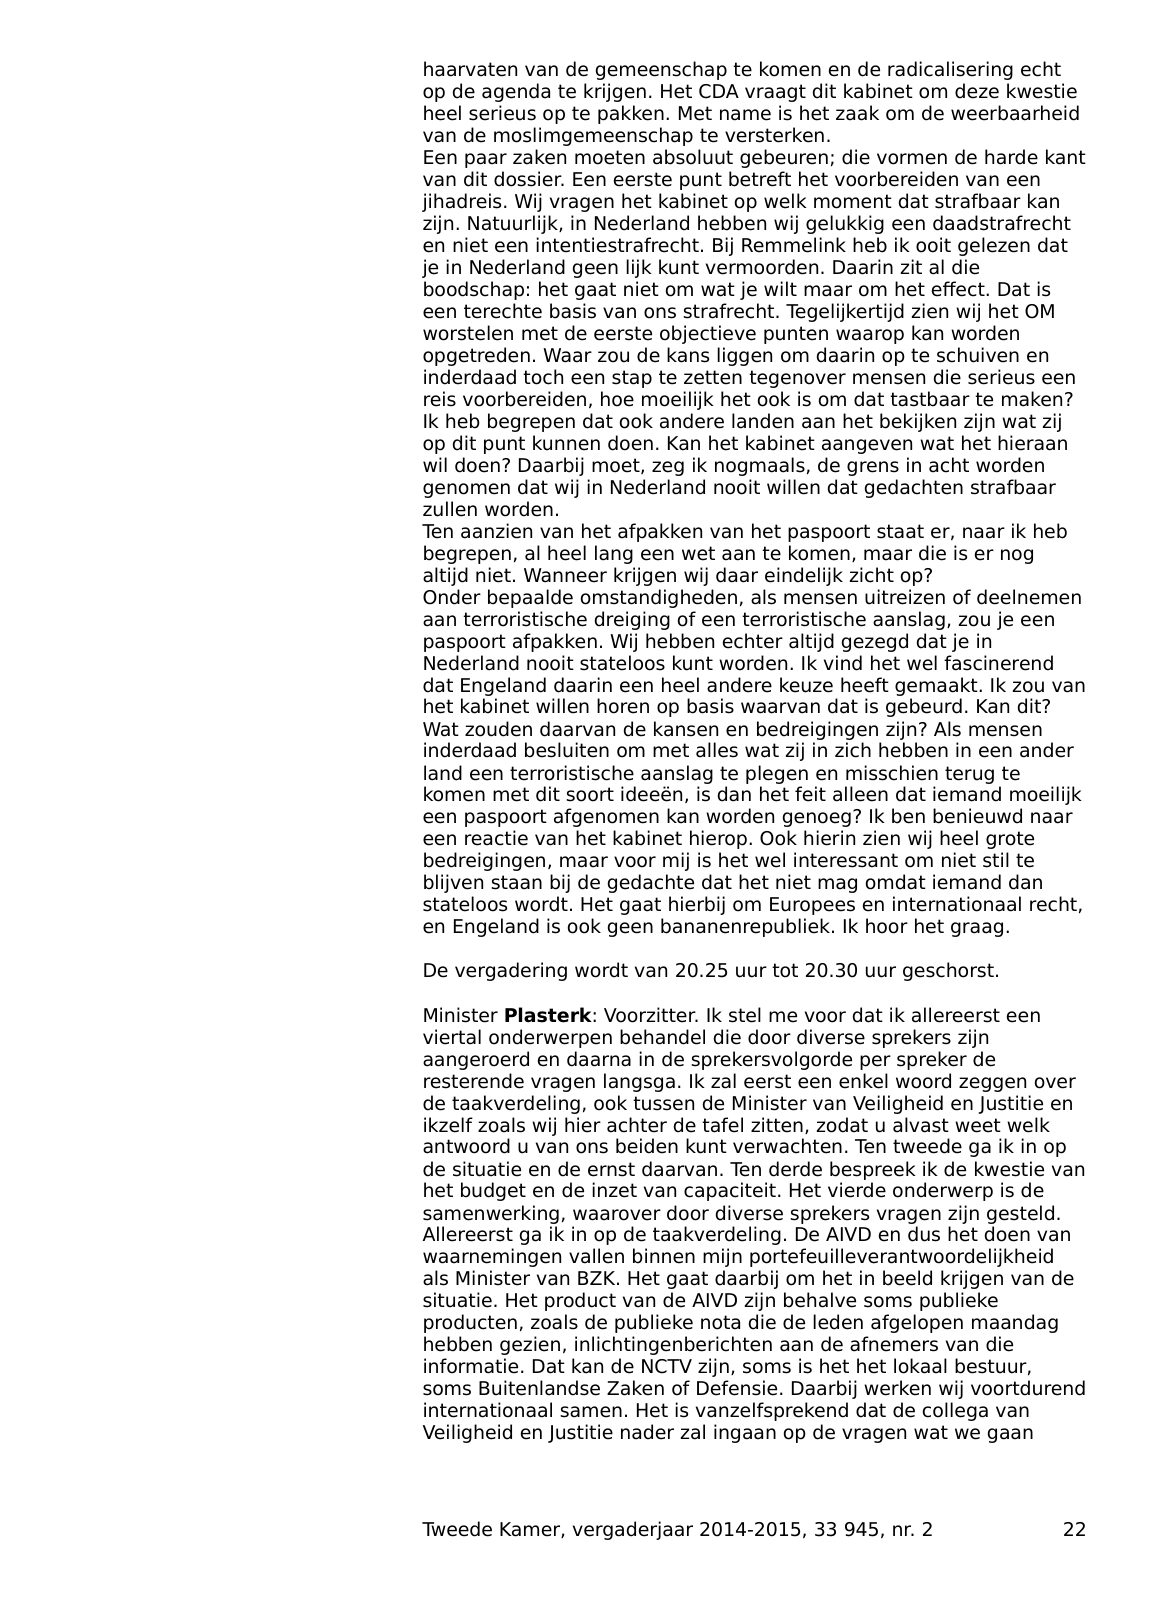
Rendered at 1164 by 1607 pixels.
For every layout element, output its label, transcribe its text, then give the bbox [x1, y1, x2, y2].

text Ten aanzien van het afpakken van het paspoort staat er, naar ik heb begrepen, al heel lang een wet aan te komen, maar die is er nog altijd niet. Wanneer krijgen wij daar eindelijk zicht op? [422, 521, 1087, 587]
text Een paar zaken moeten absoluut gebeuren; die vormen de harde kant van dit dossier. Een eerste punt betreft het voorbereiden van een jihadreis. Wij vragen het kabinet op welk moment dat strafbaar kan zijn. Natuurlijk, in Nederland hebben wij gelukkig een daadstrafrecht en niet een intentiestrafrecht. Bij Remmelink heb ik ooit gelezen dat je in Nederland geen lijk kunt vermoorden. Daarin zit al die boodschap: het gaat niet om wat je wilt maar om het effect. Dat is een terechte basis van ons strafrecht. Tegelijkertijd zien wij het OM worstelen met de eerste objectieve punten waarop kan worden opgetreden. Waar zou de kans liggen om daarin op te schuiven en inderdaad toch een stap te zetten tegenover mensen die serieus een reis voorbereiden, hoe moeilijk het ook is om dat tastbaar te maken? Ik heb begrepen dat ook andere landen aan het bekijken zijn wat zij op dit punt kunnen doen. Kan het kabinet aangeven wat het hieraan wil doen? Daarbij moet, zeg ik nogmaals, de grens in acht worden genomen dat wij in Nederland nooit willen dat gedachten strafbaar zullen worden. [422, 147, 1087, 521]
text Onder bepaalde omstandigheden, als mensen uitreizen of deelnemen aan terroristische dreiging of een terroristische aanslag, zou je een paspoort afpakken. Wij hebben echter altijd gezegd dat je in Nederland nooit stateloos kunt worden. Ik vind het wel fascinerend dat Engeland daarin een heel andere keuze heeft gemaakt. Ik zou van het kabinet willen horen op basis waarvan dat is gebeurd. Kan dit? Wat zouden daarvan de kansen en bedreigingen zijn? Als mensen inderdaad besluiten om met alles wat zij in zich hebben in een ander land een terroristische aanslag te plegen en misschien terug te komen met dit soort ideeën, is dan het feit alleen dat iemand moeilijk een paspoort afgenomen kan worden genoeg? Ik ben benieuwd naar een reactie van het kabinet hierop. Ook hierin zien wij heel grote bedreigingen, maar voor mij is het wel interessant om niet stil te blijven staan bij de gedachte dat het niet mag omdat iemand dan stateloos wordt. Het gaat hierbij om Europees en internationaal recht, en Engeland is ook geen bananenrepubliek. Ik hoor het graag. [422, 587, 1087, 938]
text Minister Plasterk: Voorzitter. Ik stel me voor dat ik allereerst een viertal onderwerpen behandel die door diverse sprekers zijn aangeroerd en daarna in de sprekersvolgorde per spreker de resterende vragen langsga. Ik zal eerst een enkel woord zeggen over de taakverdeling, ook tussen de Minister van Veiligheid en Justitie en ikzelf zoals wij hier achter de tafel zitten, zodat u alvast weet welk antwoord u van ons beiden kunt verwachten. Ten tweede ga ik in op de situatie en de ernst daarvan. Ten derde bespreek ik de kwestie van het budget en de inzet van capaciteit. Het vierde onderwerp is de samenwerking, waarover door diverse sprekers vragen zijn gesteld. [422, 1004, 1087, 1224]
text De vergadering wordt van 20.25 uur tot 20.30 uur geschorst. [422, 960, 1087, 982]
text haarvaten van de gemeenschap te komen en de radicalisering echt op de agenda te krijgen. Het CDA vraagt dit kabinet om deze kwestie heel serieus op te pakken. Met name is het zaak om de weerbaarheid van de moslimgemeenschap te versterken. [422, 59, 1087, 147]
text Allereerst ga ik in op de taakverdeling. De AIVD en dus het doen van waarnemingen vallen binnen mijn portefeuilleverantwoordelijkheid als Minister van BZK. Het gaat daarbij om het in beeld krijgen van de situatie. Het product van de AIVD zijn behalve soms publieke producten, zoals de publieke nota die de leden afgelopen maandag hebben gezien, inlichtingenberichten aan de afnemers van die informatie. Dat kan de NCTV zijn, soms is het het lokaal bestuur, soms Buitenlandse Zaken of Defensie. Daarbij werken wij voortdurend internationaal samen. Het is vanzelfsprekend dat de collega van Veiligheid en Justitie nader zal ingaan op de vragen wat we gaan [422, 1224, 1087, 1444]
